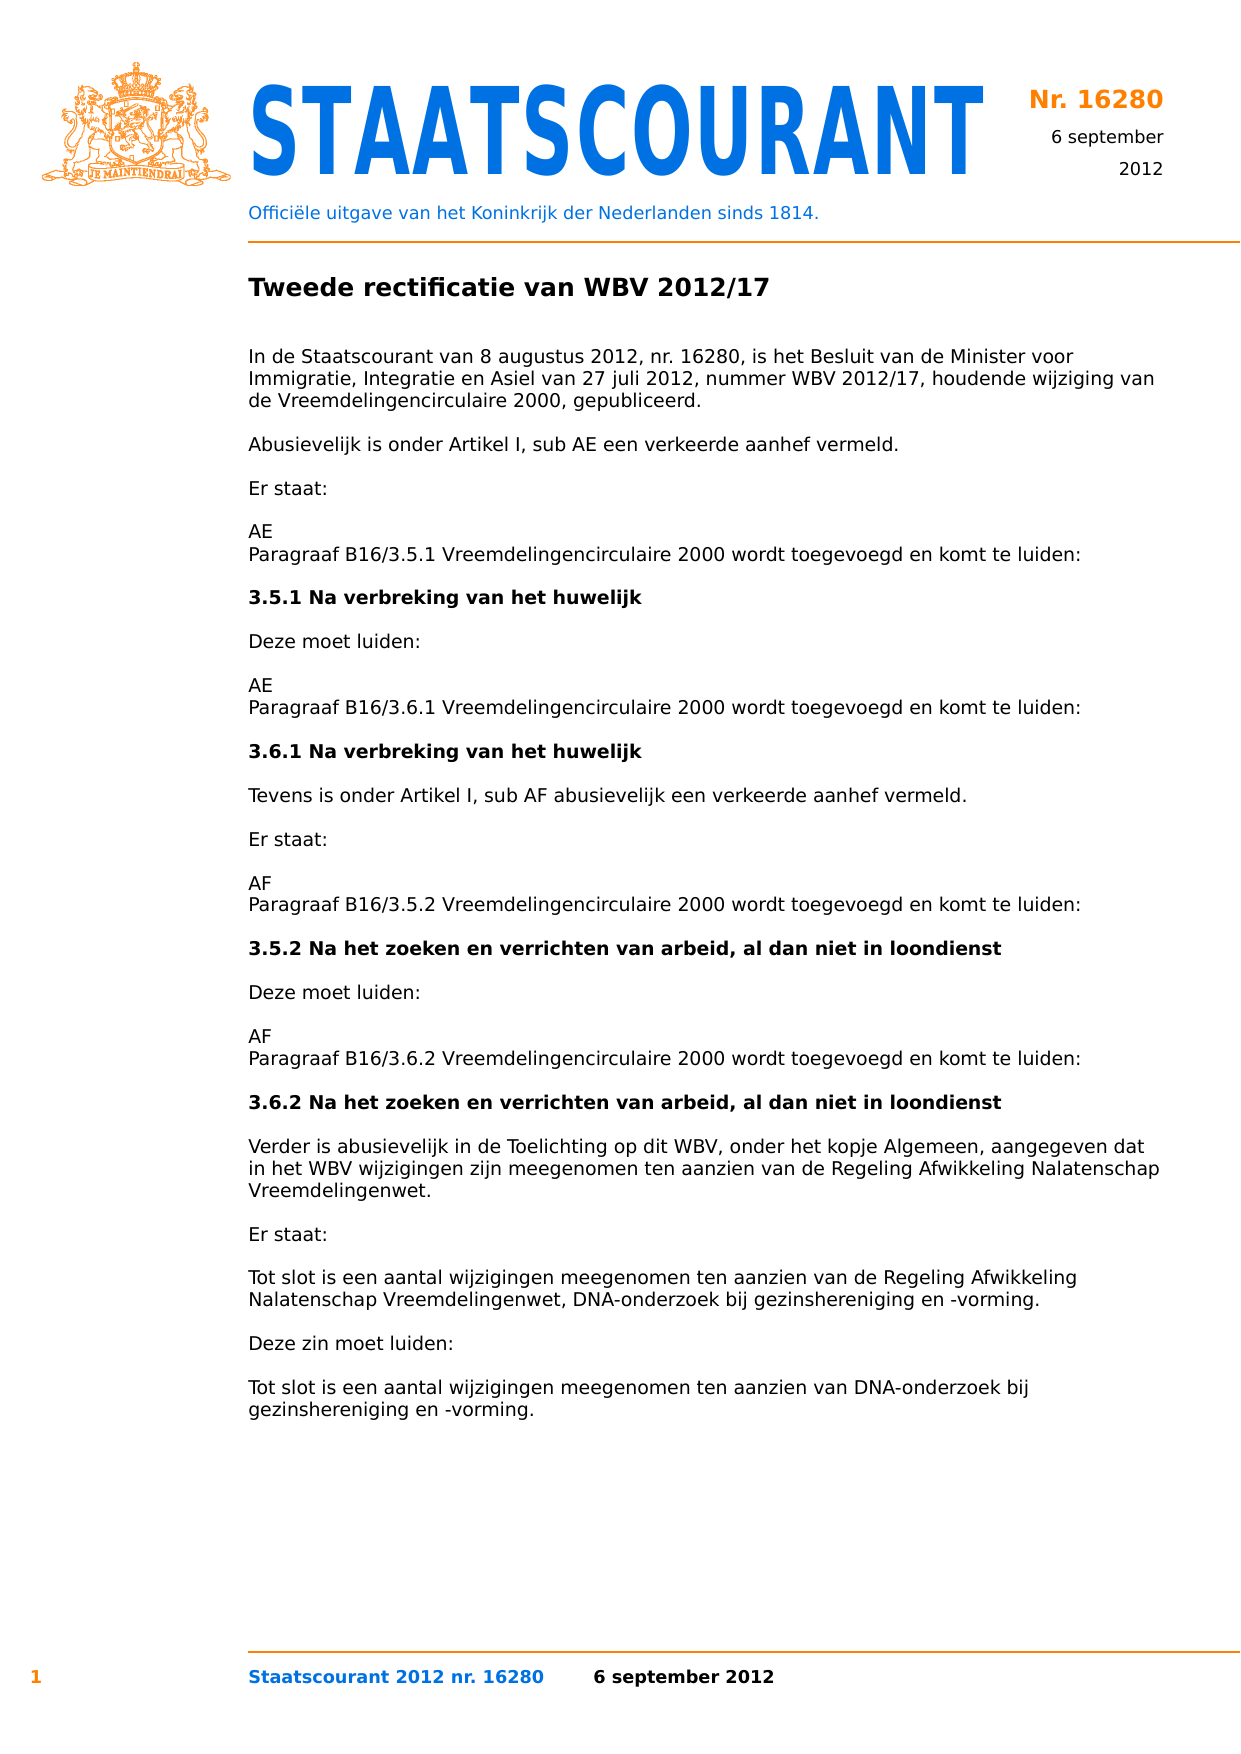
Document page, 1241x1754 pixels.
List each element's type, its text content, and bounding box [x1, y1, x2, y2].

text 3.5.2 Na het zoeken en verrichten van arbeid, al dan niet in loondienst [248, 938, 1163, 960]
text Tevens is onder Artikel I, sub AF abusievelijk een verkeerde aanhef vermeld. [248, 785, 1163, 807]
text Er staat: [248, 828, 1163, 851]
text Paragraaf B16/3.6.1 Vreemdelingencirculaire 2000 wordt toegevoegd en komt te luiden: [248, 697, 1163, 719]
table_cell 6 september [998, 121, 1240, 153]
text AE [248, 521, 1163, 543]
text AE [248, 675, 1163, 697]
text AF [248, 872, 1163, 894]
text Paragraaf B16/3.5.2 Vreemdelingencirculaire 2000 wordt toegevoegd en komt te luiden: [248, 894, 1163, 916]
text AF [248, 1026, 1163, 1048]
picture [41, 62, 231, 186]
text Verder is abusievelijk in de Toelichting op dit WBV, onder het kopje Algemeen, aangegeven dat in het WBV wijzigingen zijn meegenomen ten aanzien van de Regeling Afwikkeling Nalatenschap Vreemdelingenwet. [248, 1136, 1163, 1202]
text Paragraaf B16/3.6.2 Vreemdelingencirculaire 2000 wordt toegevoegd en komt te luiden: [248, 1048, 1163, 1070]
text Deze zin moet luiden: [248, 1333, 1163, 1355]
text Paragraaf B16/3.5.1 Vreemdelingencirculaire 2000 wordt toegevoegd en komt te luiden: [248, 543, 1163, 565]
text 3.5.1 Na verbreking van het huwelijk [248, 587, 1163, 609]
text In de Staatscourant van 8 augustus 2012, nr. 16280, is het Besluit van de Minister voor Immigratie, Integratie en Asiel van 27 juli 2012, nummer WBV 2012/17, houdende wijziging van de Vreemdelingencirculaire 2000, gepubliceerd. [248, 346, 1163, 412]
table_cell 2012 [998, 153, 1240, 203]
table_header Nr. 16280 [998, 62, 1240, 121]
text Er staat: [248, 1223, 1163, 1245]
text Tot slot is een aantal wijzigingen meegenomen ten aanzien van DNA-onderzoek bij gezinshereniging en -vorming. [248, 1377, 1163, 1421]
text Deze moet luiden: [248, 631, 1163, 653]
text Tot slot is een aantal wijzigingen meegenomen ten aanzien van de Regeling Afwikkeling Nalatenschap Vreemdelingenwet, DNA-onderzoek bij gezinshereniging en -vorming. [248, 1267, 1163, 1311]
text Er staat: [248, 478, 1163, 499]
text 3.6.2 Na het zoeken en verrichten van arbeid, al dan niet in loondienst [248, 1092, 1163, 1114]
text Abusievelijk is onder Artikel I, sub AE een verkeerde aanhef vermeld. [248, 434, 1163, 456]
table_header [25, 62, 248, 241]
table_header STAATSCOURANT [248, 62, 998, 203]
text 3.6.1 Na verbreking van het huwelijk [248, 741, 1163, 763]
subtitle Tweede rectificatie van WBV 2012/17 [248, 273, 1163, 302]
text Deze moet luiden: [248, 982, 1163, 1004]
table_cell Officiële uitgave van het Koninkrijk der Nederlanden sinds 1814. [248, 203, 1240, 241]
